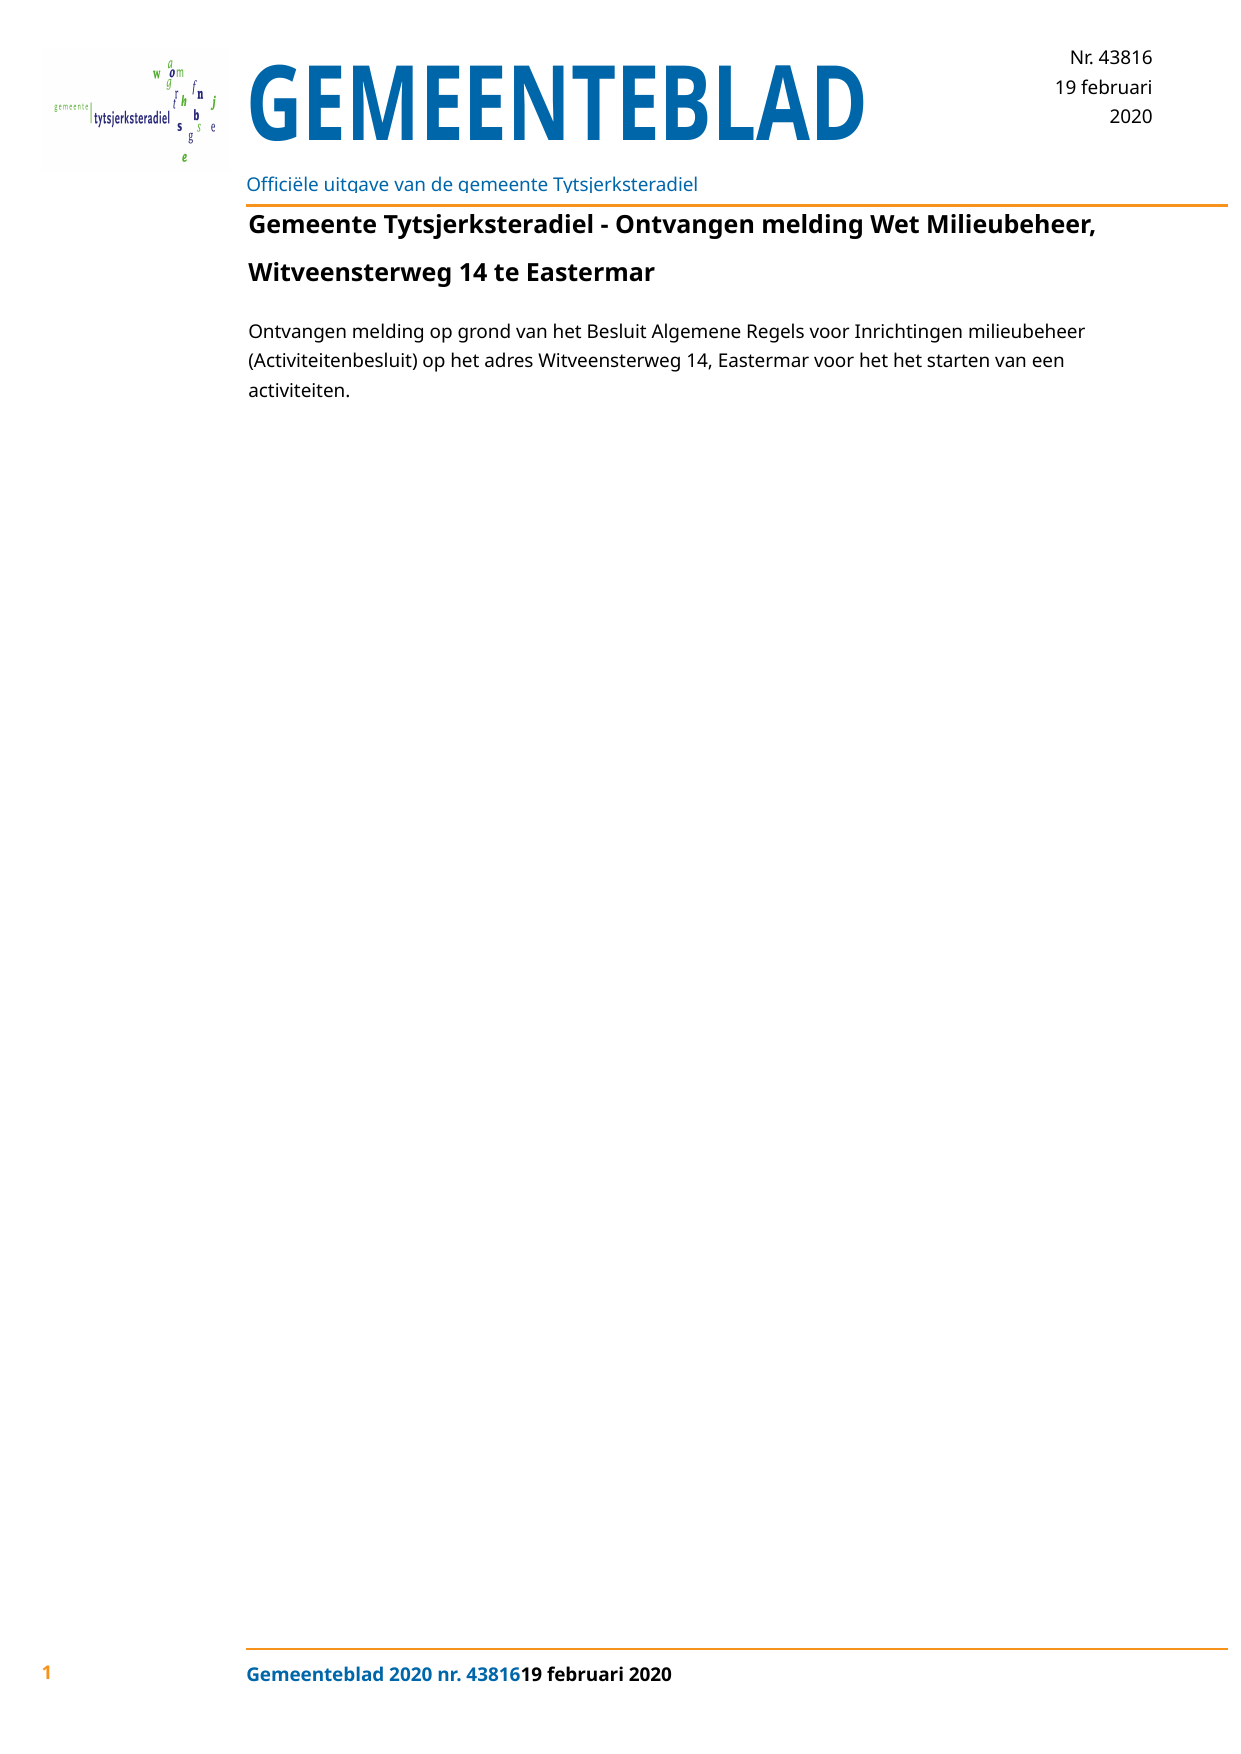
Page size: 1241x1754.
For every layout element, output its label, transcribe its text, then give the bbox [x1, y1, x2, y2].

text Ontvangen melding op grond van het Besluit Algemene Regels voor Inrichtingen milieubeheer (Activiteitenbesluit) op het adres Witveensterweg 14, Eastermar voor het het starten van een activiteiten. [248, 318, 1152, 403]
text Gemeente Tytsjerksteradiel - Ontvangen melding Wet Milieubeheer, Witveensterweg 14 te Eastermar [248, 207, 1152, 288]
picture [41, 47, 231, 172]
